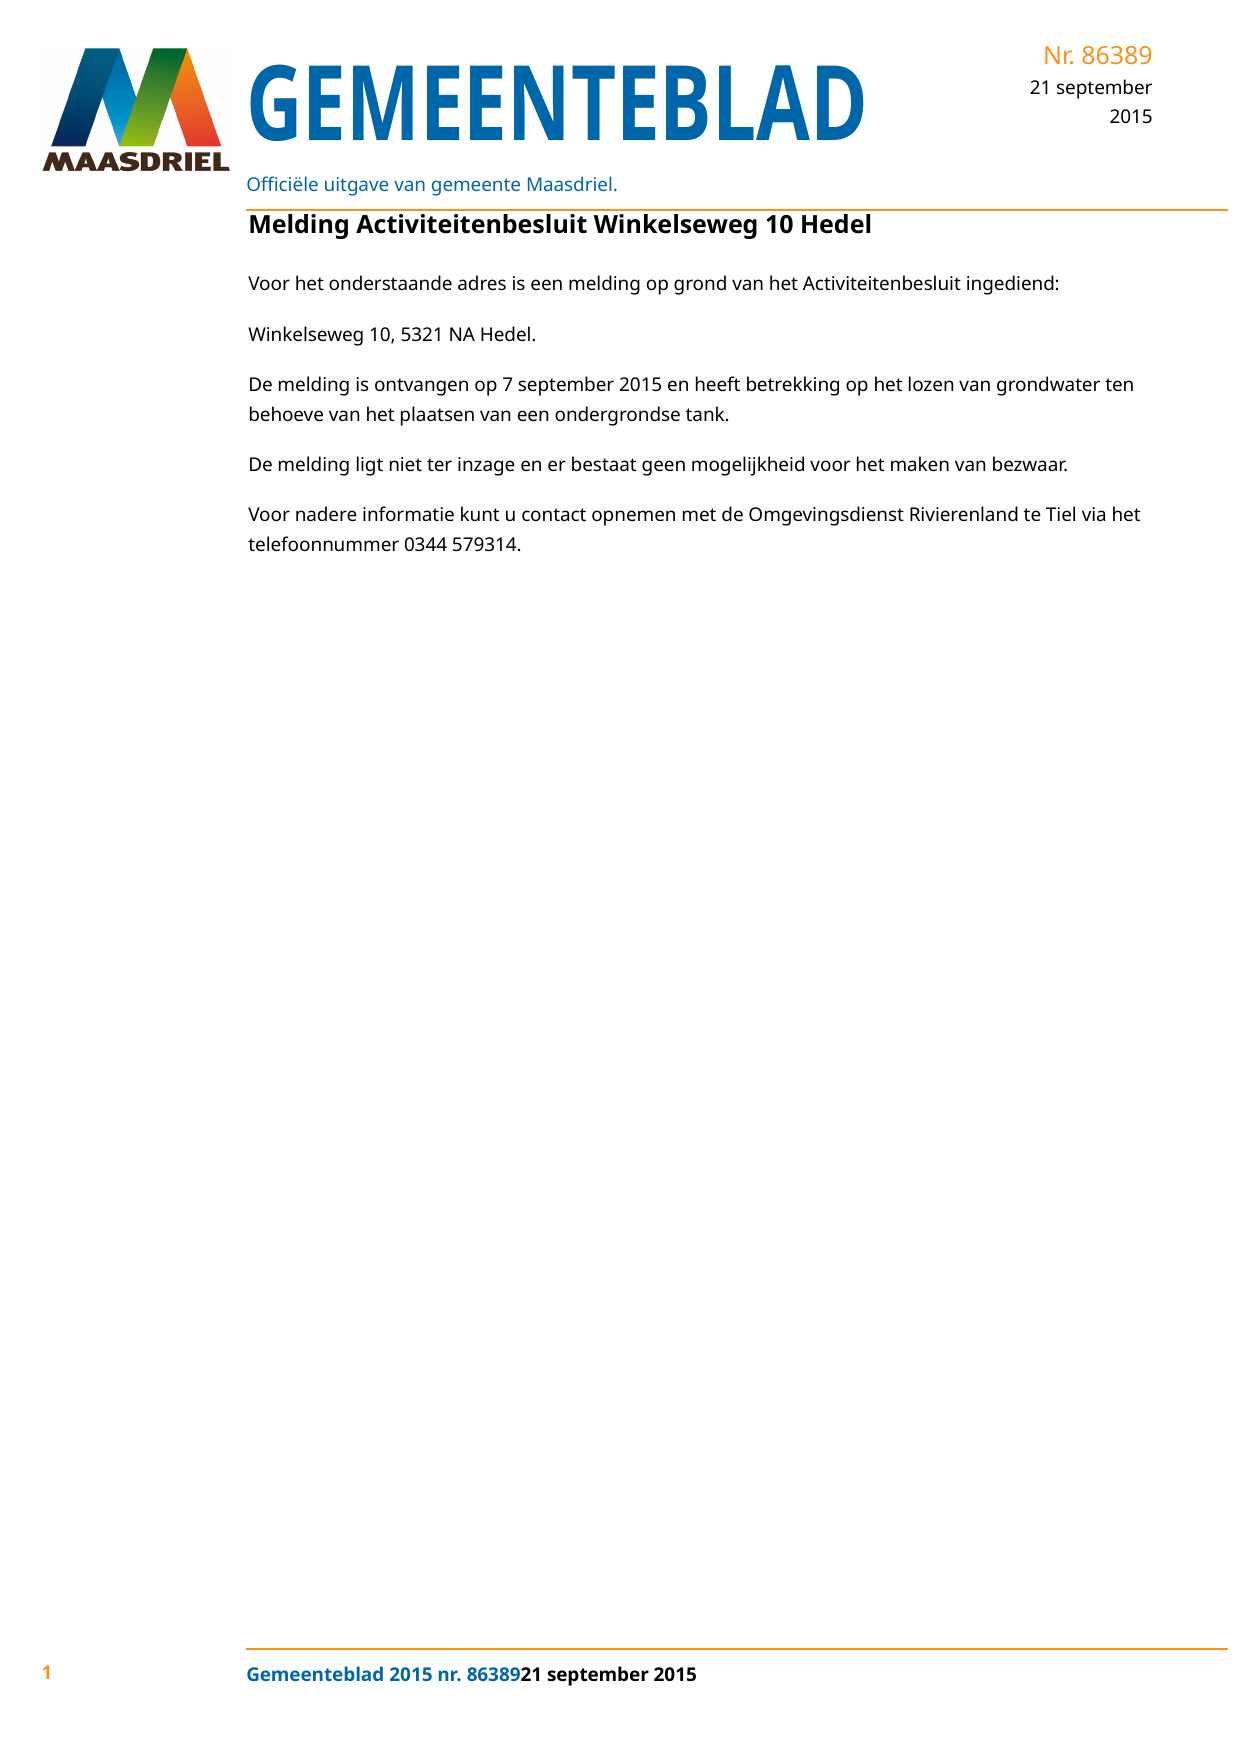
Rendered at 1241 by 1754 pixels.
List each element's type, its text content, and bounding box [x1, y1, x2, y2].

text Voor nadere informatie kunt u contact opnemen met de Omgevingsdienst Rivierenland te Tiel via het telefoonnummer 0344 579314. [248, 502, 1152, 557]
text De melding is ontvangen op 7 september 2015 en heeft betrekking op het lozen van grondwater ten behoeve van het plaatsen van een ondergrondse tank. [248, 371, 1152, 426]
text Winkelseweg 10, 5321 NA Hedel. [248, 321, 1152, 346]
text De melding ligt niet ter inzage en er bestaat geen mogelijkheid voor het maken van bezwaar. [248, 451, 1152, 477]
text Voor het onderstaande adres is een melding op grond van het Activiteitenbesluit ingediend: [248, 270, 1152, 296]
text Melding Activiteitenbesluit Winkelseweg 10 Hedel [248, 211, 1152, 241]
picture [41, 47, 231, 172]
